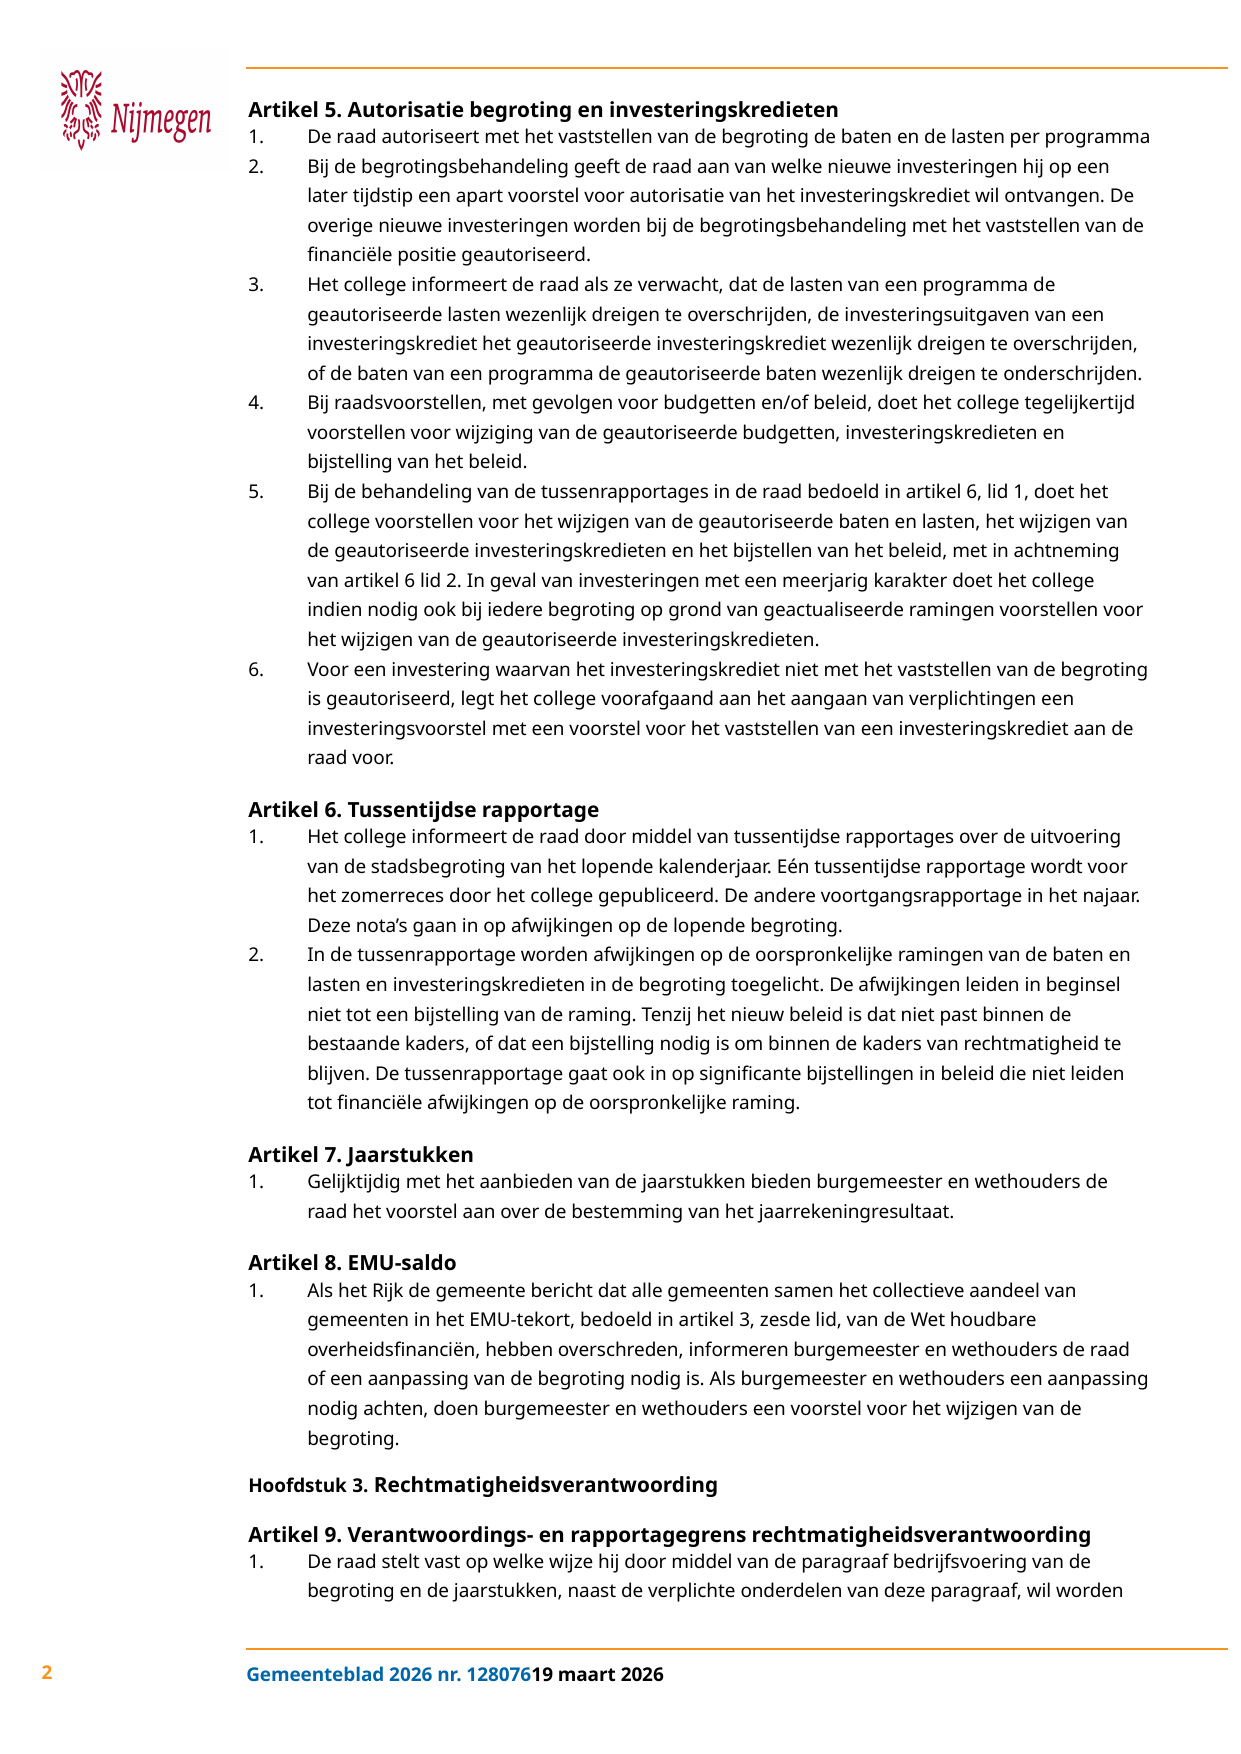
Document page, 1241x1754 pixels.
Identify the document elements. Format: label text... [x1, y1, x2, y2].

picture [41, 47, 231, 172]
text Artikel 6. Tussentijdse rapportage [248, 795, 1152, 823]
list Als het Rijk de gemeente bericht dat alle gemeenten samen het collectieve aandeel van gemeenten in het EMU-tekort, bedoeld in artikel 3, zesde lid, van de Wet houdbare overheidsfinanciën, hebben overschreden, informeren burgemeester en wethouders de raad of een aanpassing van de begroting nodig is. Als burgemeester en wethouders een aanpassing nodig achten, doen burgemeester en wethouders een voorstel voor het wijzigen van de begroting. [248, 1277, 1152, 1451]
list Bij de begrotingsbehandeling geeft de raad aan van welke nieuwe investeringen hij op een later tijdstip een apart voorstel voor autorisatie van het investeringskrediet wil ontvangen. De overige nieuwe investeringen worden bij de begrotingsbehandeling met het vaststellen van de financiële positie geautoriseerd. [248, 153, 1152, 267]
list In de tussenrapportage worden afwijkingen op de oorspronkelijke ramingen van de baten en lasten en investeringskredieten in de begroting toegelicht. De afwijkingen leiden in beginsel niet tot een bijstelling van de raming. Tenzij het nieuw beleid is dat niet past binnen de bestaande kaders, of dat een bijstelling nodig is om binnen de kaders van rechtmatigheid te blijven. De tussenrapportage gaat ook in op significante bijstellingen in beleid die niet leiden tot financiële afwijkingen op de oorspronkelijke raming. [248, 942, 1152, 1115]
list Bij raadsvoorstellen, met gevolgen voor budgetten en/of beleid, doet het college tegelijkertijd voorstellen voor wijziging van de geautoriseerde budgetten, investeringskredieten en bijstelling van het beleid. [248, 389, 1152, 474]
list De raad stelt vast op welke wijze hij door middel van de paragraaf bedrijfsvoering van de begroting en de jaarstukken, naast de verplichte onderdelen van deze paragraaf, wil worden [248, 1548, 1152, 1603]
list Het college informeert de raad als ze verwacht, dat de lasten van een programma de geautoriseerde lasten wezenlijk dreigen te overschrijden, de investeringsuitgaven van een investeringskrediet het geautoriseerde investeringskrediet wezenlijk dreigen te overschrijden, of de baten van een programma de geautoriseerde baten wezenlijk dreigen te onderschrijden. [248, 271, 1152, 386]
list De raad autoriseert met het vaststellen van de begroting de baten en de lasten per programma [248, 123, 1152, 149]
text Artikel 9. Verantwoordings- en rapportagegrens rechtmatigheidsverantwoording [248, 1520, 1152, 1548]
text Artikel 8. EMU-saldo [248, 1248, 1152, 1277]
text Artikel 5. Autorisatie begroting en investeringskredieten [248, 95, 1152, 123]
list Het college informeert de raad door middel van tussentijdse rapportages over de uitvoering van de stadsbegroting van het lopende kalenderjaar. Eén tussentijdse rapportage wordt voor het zomerreces door het college gepubliceerd. De andere voortgangsrapportage in het najaar. Deze nota’s gaan in op afwijkingen op de lopende begroting. [248, 823, 1152, 938]
list Voor een investering waarvan het investeringskrediet niet met het vaststellen van de begroting is geautoriseerd, legt het college voorafgaand aan het aangaan van verplichtingen een investeringsvoorstel met een voorstel voor het vaststellen van een investeringskrediet aan de raad voor. [248, 656, 1152, 770]
text Hoofdstuk 3. Rechtmatigheidsverantwoording [248, 1470, 1152, 1499]
list Bij de behandeling van de tussenrapportages in de raad bedoeld in artikel 6, lid 1, doet het college voorstellen voor het wijzigen van de geautoriseerde baten en lasten, het wijzigen van de geautoriseerde investeringskredieten en het bijstellen van het beleid, met in achtneming van artikel 6 lid 2. In geval van investeringen met een meerjarig karakter doet het college indien nodig ook bij iedere begroting op grond van geactualiseerde ramingen voorstellen voor het wijzigen van de geautoriseerde investeringskredieten. [248, 478, 1152, 652]
text Artikel 7. Jaarstukken [248, 1140, 1152, 1168]
list Gelijktijdig met het aanbieden van de jaarstukken bieden burgemeester en wethouders de raad het voorstel aan over de bestemming van het jaarrekeningresultaat. [248, 1168, 1152, 1224]
